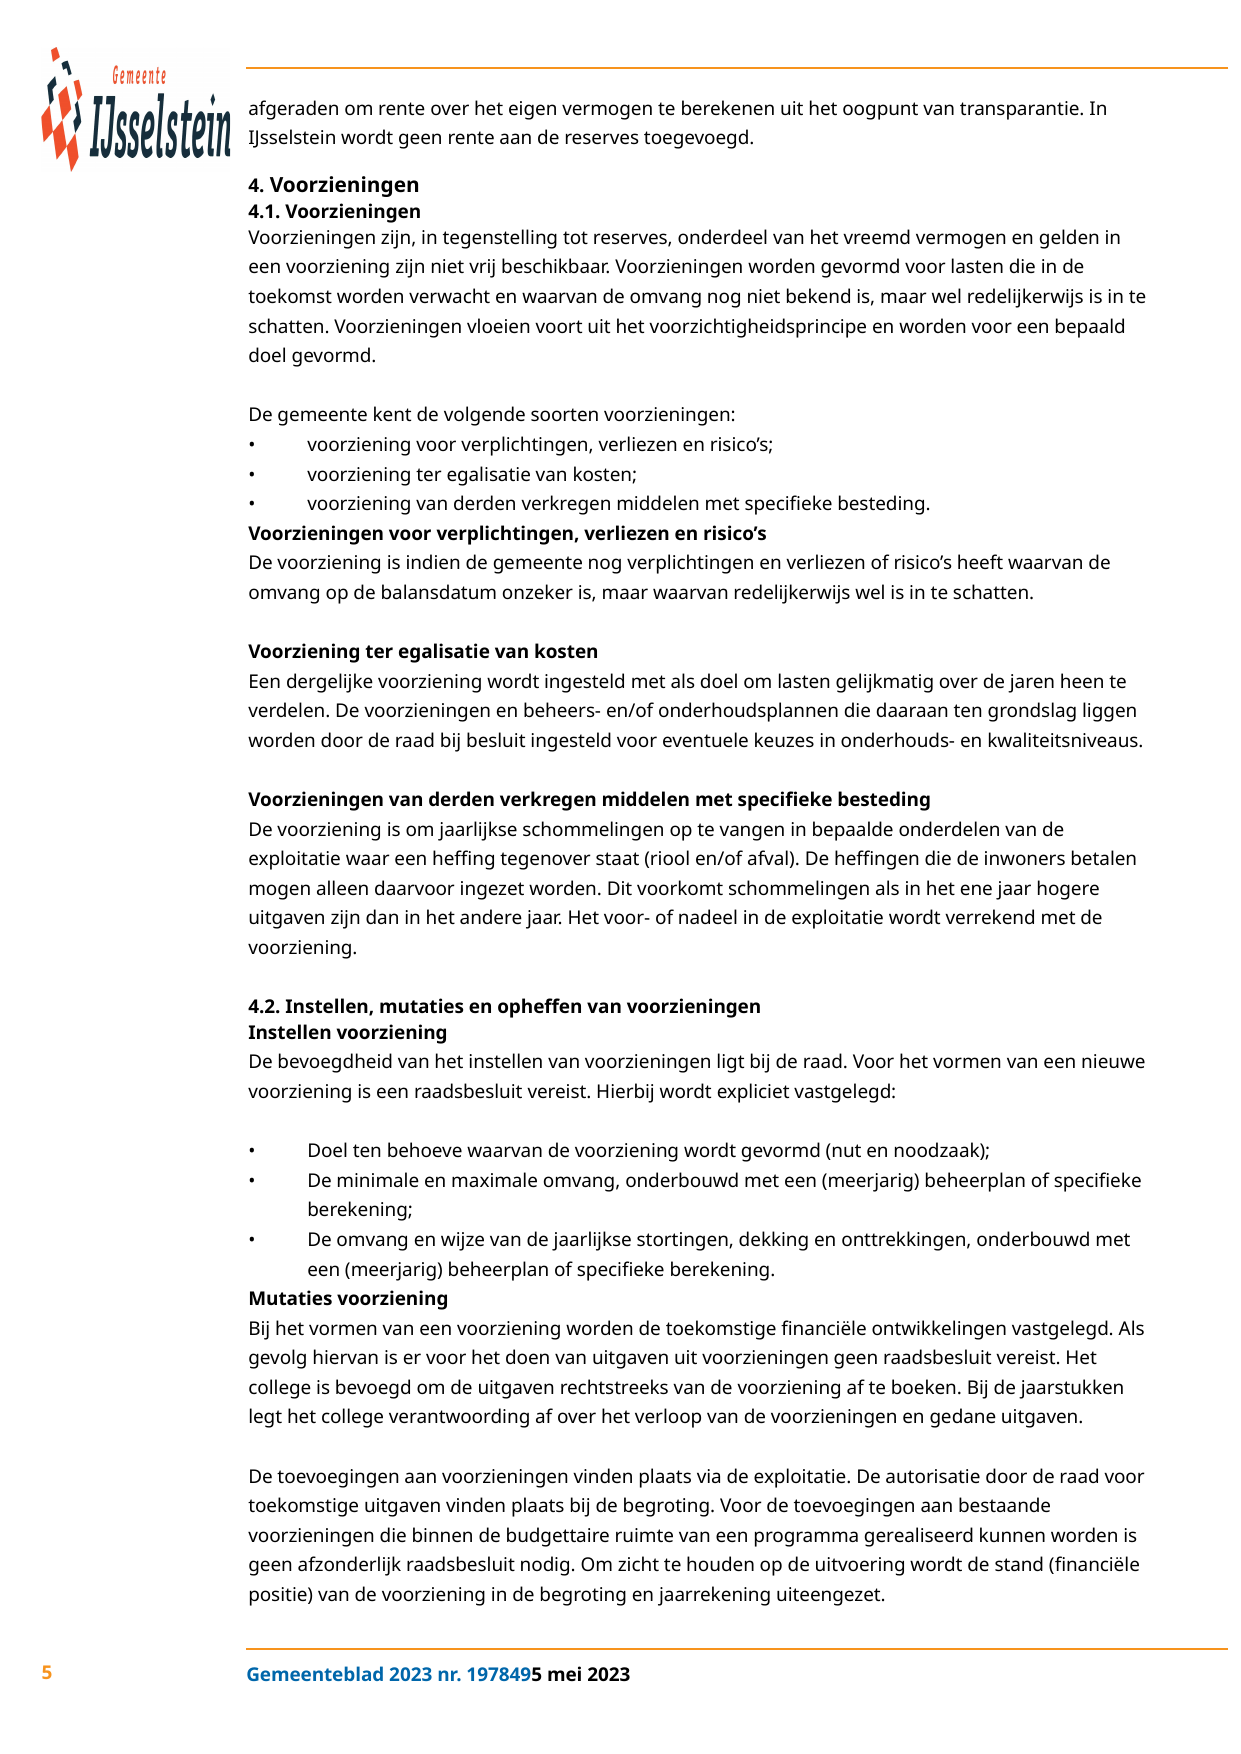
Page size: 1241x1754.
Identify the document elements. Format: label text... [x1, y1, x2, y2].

text Voorziening ter egalisatie van kosten [248, 638, 1152, 664]
text De voorziening is indien de gemeente nog verplichtingen en verliezen of risico’s heeft waarvan de omvang op de balansdatum onzeker is, maar waarvan redelijkerwijs wel is in te schatten. [248, 549, 1152, 605]
text Instellen voorziening [248, 1019, 1152, 1045]
list voorziening voor verplichtingen, verliezen en risico’s; [248, 431, 1152, 457]
text 4.1. Voorzieningen [248, 198, 1152, 224]
text 4. Voorzieningen [248, 170, 1152, 198]
text De gemeente kent de volgende soorten voorzieningen: [248, 402, 1152, 427]
list De minimale en maximale omvang, onderbouwd met een (meerjarig) beheerplan of specifieke berekening; [248, 1167, 1152, 1222]
picture [41, 47, 231, 172]
list De omvang en wijze van de jaarlijkse stortingen, dekking en onttrekkingen, onderbouwd met een (meerjarig) beheerplan of specifieke berekening. [248, 1226, 1152, 1281]
text De toevoegingen aan voorzieningen vinden plaats via de exploitatie. De autorisatie door de raad voor toekomstige uitgaven vinden plaats bij de begroting. Voor de toevoegingen aan bestaande voorzieningen die binnen de budgettaire ruimte van een programma gerealiseerd kunnen worden is geen afzonderlijk raadsbesluit nodig. Om zicht te houden op de uitvoering wordt de stand (financiële positie) van de voorziening in de begroting en jaarrekening uiteengezet. [248, 1463, 1152, 1607]
text Voorzieningen voor verplichtingen, verliezen en risico’s [248, 520, 1152, 546]
text De bevoegdheid van het instellen van voorzieningen ligt bij de raad. Voor het vormen van een nieuwe voorziening is een raadsbesluit vereist. Hierbij wordt expliciet vastgelegd: [248, 1049, 1152, 1104]
text Mutaties voorziening [248, 1285, 1152, 1311]
text De voorziening is om jaarlijkse schommelingen op te vangen in bepaalde onderdelen van de exploitatie waar een heffing tegenover staat (riool en/of afval). De heffingen die de inwoners betalen mogen alleen daarvoor ingezet worden. Dit voorkomt schommelingen als in het ene jaar hogere uitgaven zijn dan in het andere jaar. Het voor- of nadeel in de exploitatie wordt verrekend met de voorziening. [248, 816, 1152, 960]
list Doel ten behoeve waarvan de voorziening wordt gevormd (nut en noodzaak); [248, 1137, 1152, 1163]
list voorziening van derden verkregen middelen met specifieke besteding. [248, 490, 1152, 516]
list voorziening ter egalisatie van kosten; [248, 461, 1152, 487]
text Een dergelijke voorziening wordt ingesteld met als doel om lasten gelijkmatig over de jaren heen te verdelen. De voorzieningen en beheers- en/of onderhoudsplannen die daaraan ten grondslag liggen worden door de raad bij besluit ingesteld voor eventuele keuzes in onderhouds- en kwaliteitsniveaus. [248, 668, 1152, 753]
text Voorzieningen zijn, in tegenstelling tot reserves, onderdeel van het vreemd vermogen en gelden in een voorziening zijn niet vrij beschikbaar. Voorzieningen worden gevormd voor lasten die in de toekomst worden verwacht en waarvan de omvang nog niet bekend is, maar wel redelijkerwijs is in te schatten. Voorzieningen vloeien voort uit het voorzichtigheidsprincipe en worden voor een bepaald doel gevormd. [248, 224, 1152, 368]
text afgeraden om rente over het eigen vermogen te berekenen uit het oogpunt van transparantie. In IJsselstein wordt geen rente aan de reserves toegevoegd. [248, 95, 1152, 150]
text Voorzieningen van derden verkregen middelen met specifieke besteding [248, 786, 1152, 812]
text 4.2. Instellen, mutaties en opheffen van voorzieningen [248, 993, 1152, 1019]
text Bij het vormen van een voorziening worden de toekomstige financiële ontwikkelingen vastgelegd. Als gevolg hiervan is er voor het doen van uitgaven uit voorzieningen geen raadsbesluit vereist. Het college is bevoegd om de uitgaven rechtstreeks van de voorziening af te boeken. Bij de jaarstukken legt het college verantwoording af over het verloop van de voorzieningen en gedane uitgaven. [248, 1315, 1152, 1429]
